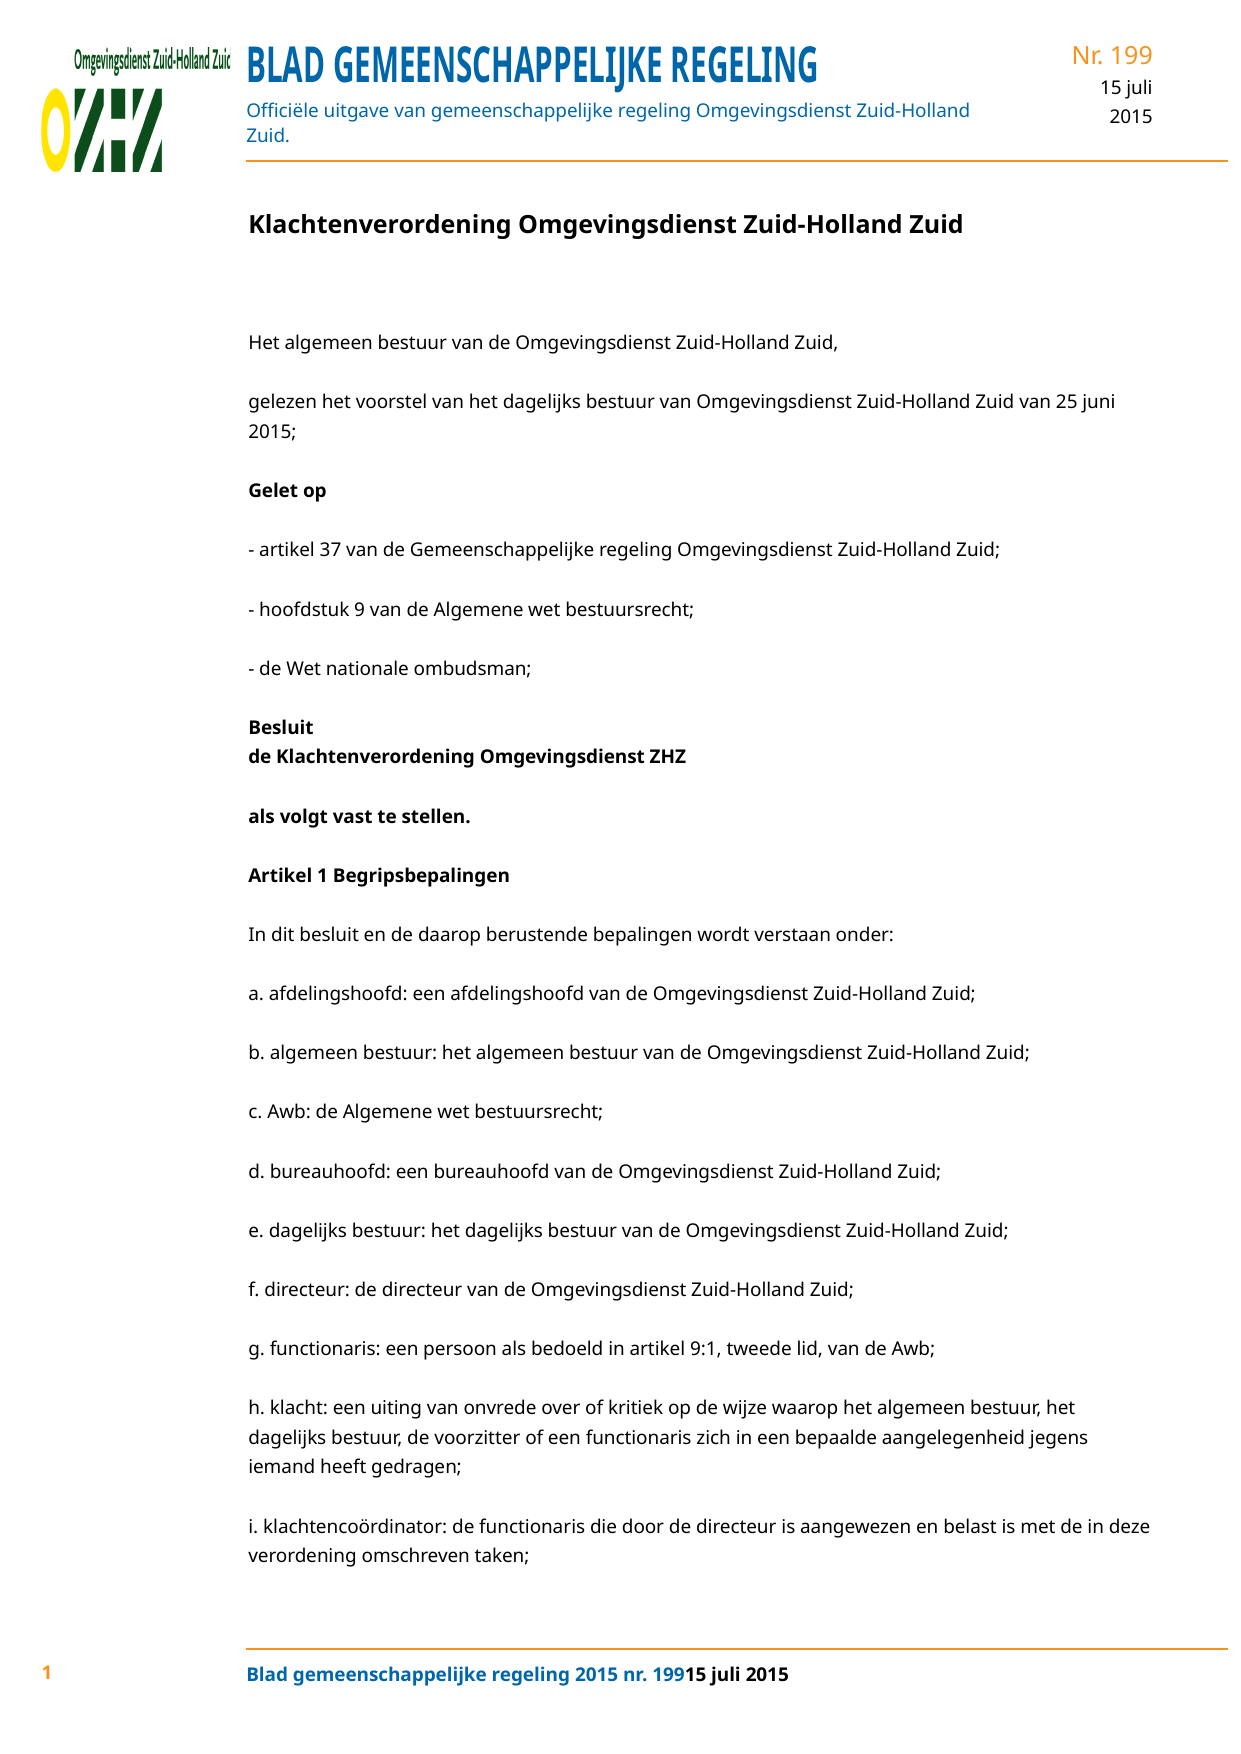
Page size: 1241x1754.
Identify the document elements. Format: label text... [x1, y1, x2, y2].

text d. bureauhoofd: een bureauhoofd van de Omgevingsdienst Zuid-Holland Zuid; [248, 1158, 1152, 1183]
text b. algemeen bestuur: het algemeen bestuur van de Omgevingsdienst Zuid-Holland Zuid; [248, 1039, 1152, 1065]
text gelezen het voorstel van het dagelijks bestuur van Omgevingsdienst Zuid-Holland Zuid van 25 juni 2015; [248, 389, 1152, 444]
text Artikel 1 Begripsbepalingen [248, 862, 1152, 888]
text Gelet op [248, 477, 1152, 503]
text f. directeur: de directeur van de Omgevingsdienst Zuid-Holland Zuid; [248, 1276, 1152, 1302]
text g. functionaris: een persoon als bedoeld in artikel 9:1, tweede lid, van de Awb; [248, 1335, 1152, 1361]
text de Klachtenverordening Omgevingsdienst ZHZ [248, 744, 1152, 769]
text In dit besluit en de daarop berustende bepalingen wordt verstaan onder: [248, 921, 1152, 947]
text - de Wet nationale ombudsman; [248, 655, 1152, 681]
picture [41, 47, 231, 172]
text als volgt vast te stellen. [248, 803, 1152, 828]
text - hoofdstuk 9 van de Algemene wet bestuursrecht; [248, 596, 1152, 621]
text e. dagelijks bestuur: het dagelijks bestuur van de Omgevingsdienst Zuid-Holland Zuid; [248, 1217, 1152, 1243]
text c. Awb: de Algemene wet bestuursrecht; [248, 1099, 1152, 1124]
text Klachtenverordening Omgevingsdienst Zuid-Holland Zuid [248, 207, 1152, 241]
text i. klachtencoördinator: de functionaris die door de directeur is aangewezen en belast is met de in deze verordening omschreven taken; [248, 1513, 1152, 1568]
text a. afdelingshoofd: een afdelingshoofd van de Omgevingsdienst Zuid-Holland Zuid; [248, 980, 1152, 1006]
text Besluit [248, 714, 1152, 740]
text h. klacht: een uiting van onvrede over of kritiek op de wijze waarop het algemeen bestuur, het dagelijks bestuur, de voorzitter of een functionaris zich in een bepaalde aangelegenheid jegens iemand heeft gedragen; [248, 1394, 1152, 1479]
text Het algemeen bestuur van de Omgevingsdienst Zuid-Holland Zuid, [248, 329, 1152, 355]
text - artikel 37 van de Gemeenschappelijke regeling Omgevingsdienst Zuid-Holland Zuid; [248, 537, 1152, 562]
